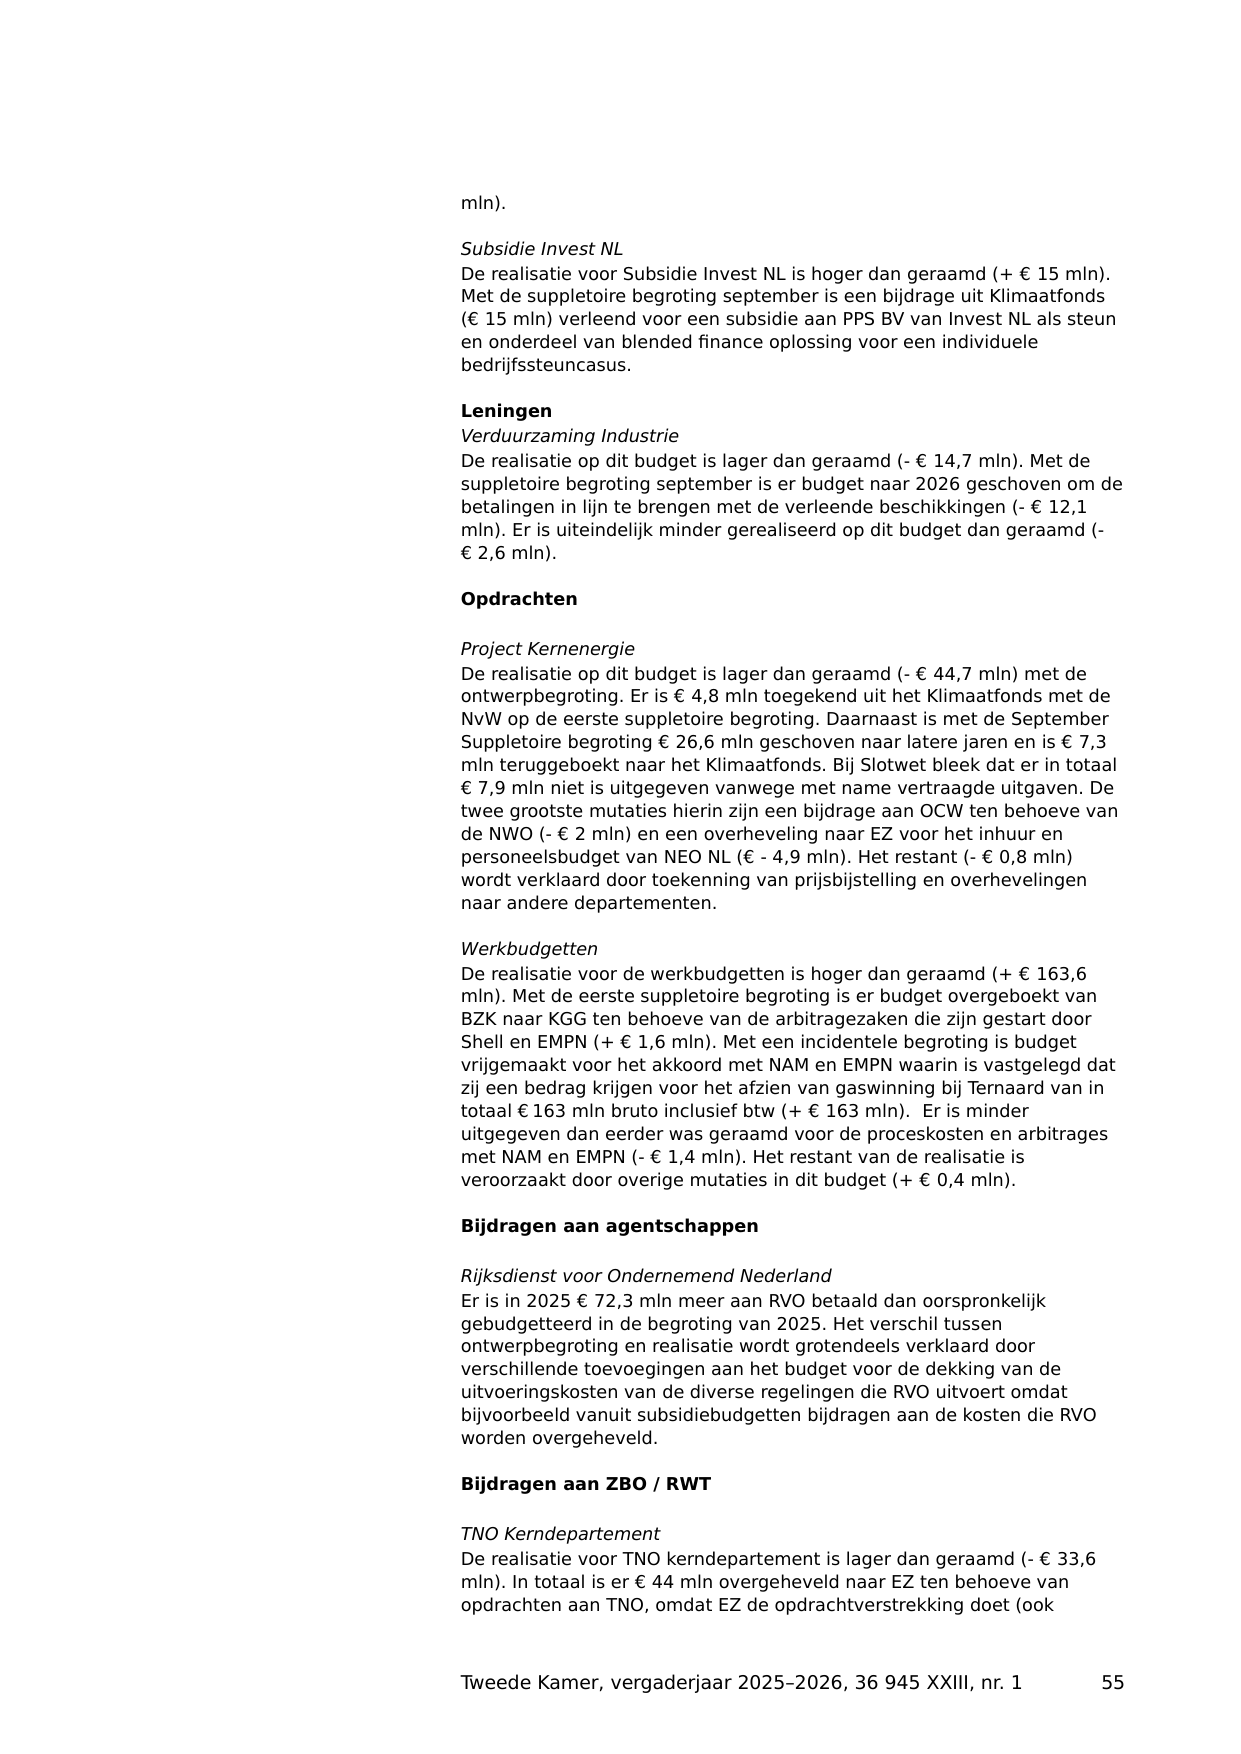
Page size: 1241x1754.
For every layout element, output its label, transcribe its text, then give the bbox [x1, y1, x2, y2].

text Er is in 2025 € 72,3 mln meer aan RVO betaald dan oorspronkelijk gebudgetteerd in de begroting van 2025. Het verschil tussen ontwerpbegroting en realisatie wordt grotendeels verklaard door verschillende toevoegingen aan het budget voor de dekking van de uitvoeringskosten van de diverse regelingen die RVO uitvoert omdat bijvoorbeeld vanuit subsidiebudgetten bijdragen aan de kosten die RVO worden overgeheveld. [461, 1289, 1125, 1449]
text Bijdragen aan ZBO / RWT [461, 1472, 1125, 1495]
text Leningen [461, 399, 1125, 422]
text De realisatie voor Subsidie Invest NL is hoger dan geraamd (+ € 15 mln). Met de suppletoire begroting september is een bijdrage uit Klimaatfonds (€ 15 mln) verleend voor een subsidie aan PPS BV van Invest NL als steun en onderdeel van blended finance oplossing voor een individuele bedrijfssteuncasus. [461, 262, 1125, 376]
text Bijdragen aan agentschappen [461, 1214, 1125, 1237]
text Werkbudgetten [461, 937, 1125, 959]
text De realisatie voor TNO kerndepartement is lager dan geraamd (- € 33,6 mln). In totaal is er € 44 mln overgeheveld naar EZ ten behoeve van opdrachten aan TNO, omdat EZ de opdrachtverstrekking doet (ook [461, 1547, 1125, 1616]
text mln). [461, 191, 1125, 214]
text Subsidie Invest NL [461, 237, 1125, 259]
text De realisatie op dit budget is lager dan geraamd (- € 44,7 mln) met de ontwerpbegroting. Er is € 4,8 mln toegekend uit het Klimaatfonds met de NvW op de eerste suppletoire begroting. Daarnaast is met de September Suppletoire begroting € 26,6 mln geschoven naar latere jaren en is € 7,3 mln teruggeboekt naar het Klimaatfonds. Bij Slotwet bleek dat er in totaal € 7,9 mln niet is uitgegeven vanwege met name vertraagde uitgaven. De twee grootste mutaties hierin zijn een bijdrage aan OCW ten behoeve van de NWO (- € 2 mln) en een overheveling naar EZ voor het inhuur en personeelsbudget van NEO NL (€ - 4,9 mln). Het restant (- € 0,8 mln) wordt verklaard door toekenning van prijsbijstelling en overhevelingen naar andere departementen. [461, 662, 1125, 914]
text De realisatie op dit budget is lager dan geraamd (- € 14,7 mln). Met de suppletoire begroting september is er budget naar 2026 geschoven om de betalingen in lijn te brengen met de verleende beschikkingen (- € 12,1 mln). Er is uiteindelijk minder gerealiseerd op dit budget dan geraamd (- € 2,6 mln). [461, 449, 1125, 564]
text De realisatie voor de werkbudgetten is hoger dan geraamd (+ € 163,6 mln). Met de eerste suppletoire begroting is er budget overgeboekt van BZK naar KGG ten behoeve van de arbitragezaken die zijn gestart door Shell en EMPN (+ € 1,6 mln). Met een incidentele begroting is budget vrijgemaakt voor het akkoord met NAM en EMPN waarin is vastgelegd dat zij een bedrag krijgen voor het afzien van gaswinning bij Ternaard van in totaal € 163 mln bruto inclusief btw (+ € 163 mln). Er is minder uitgegeven dan eerder was geraamd voor de proceskosten en arbitrages met NAM en EMPN (- € 1,4 mln). Het restant van de realisatie is veroorzaakt door overige mutaties in dit budget (+ € 0,4 mln). [461, 962, 1125, 1191]
text Opdrachten [461, 587, 1125, 609]
text Verduurzaming Industrie [461, 424, 1125, 447]
text TNO Kerndepartement [461, 1522, 1125, 1545]
text Project Kernenergie [461, 637, 1125, 659]
text Rijksdienst voor Ondernemend Nederland [461, 1264, 1125, 1287]
